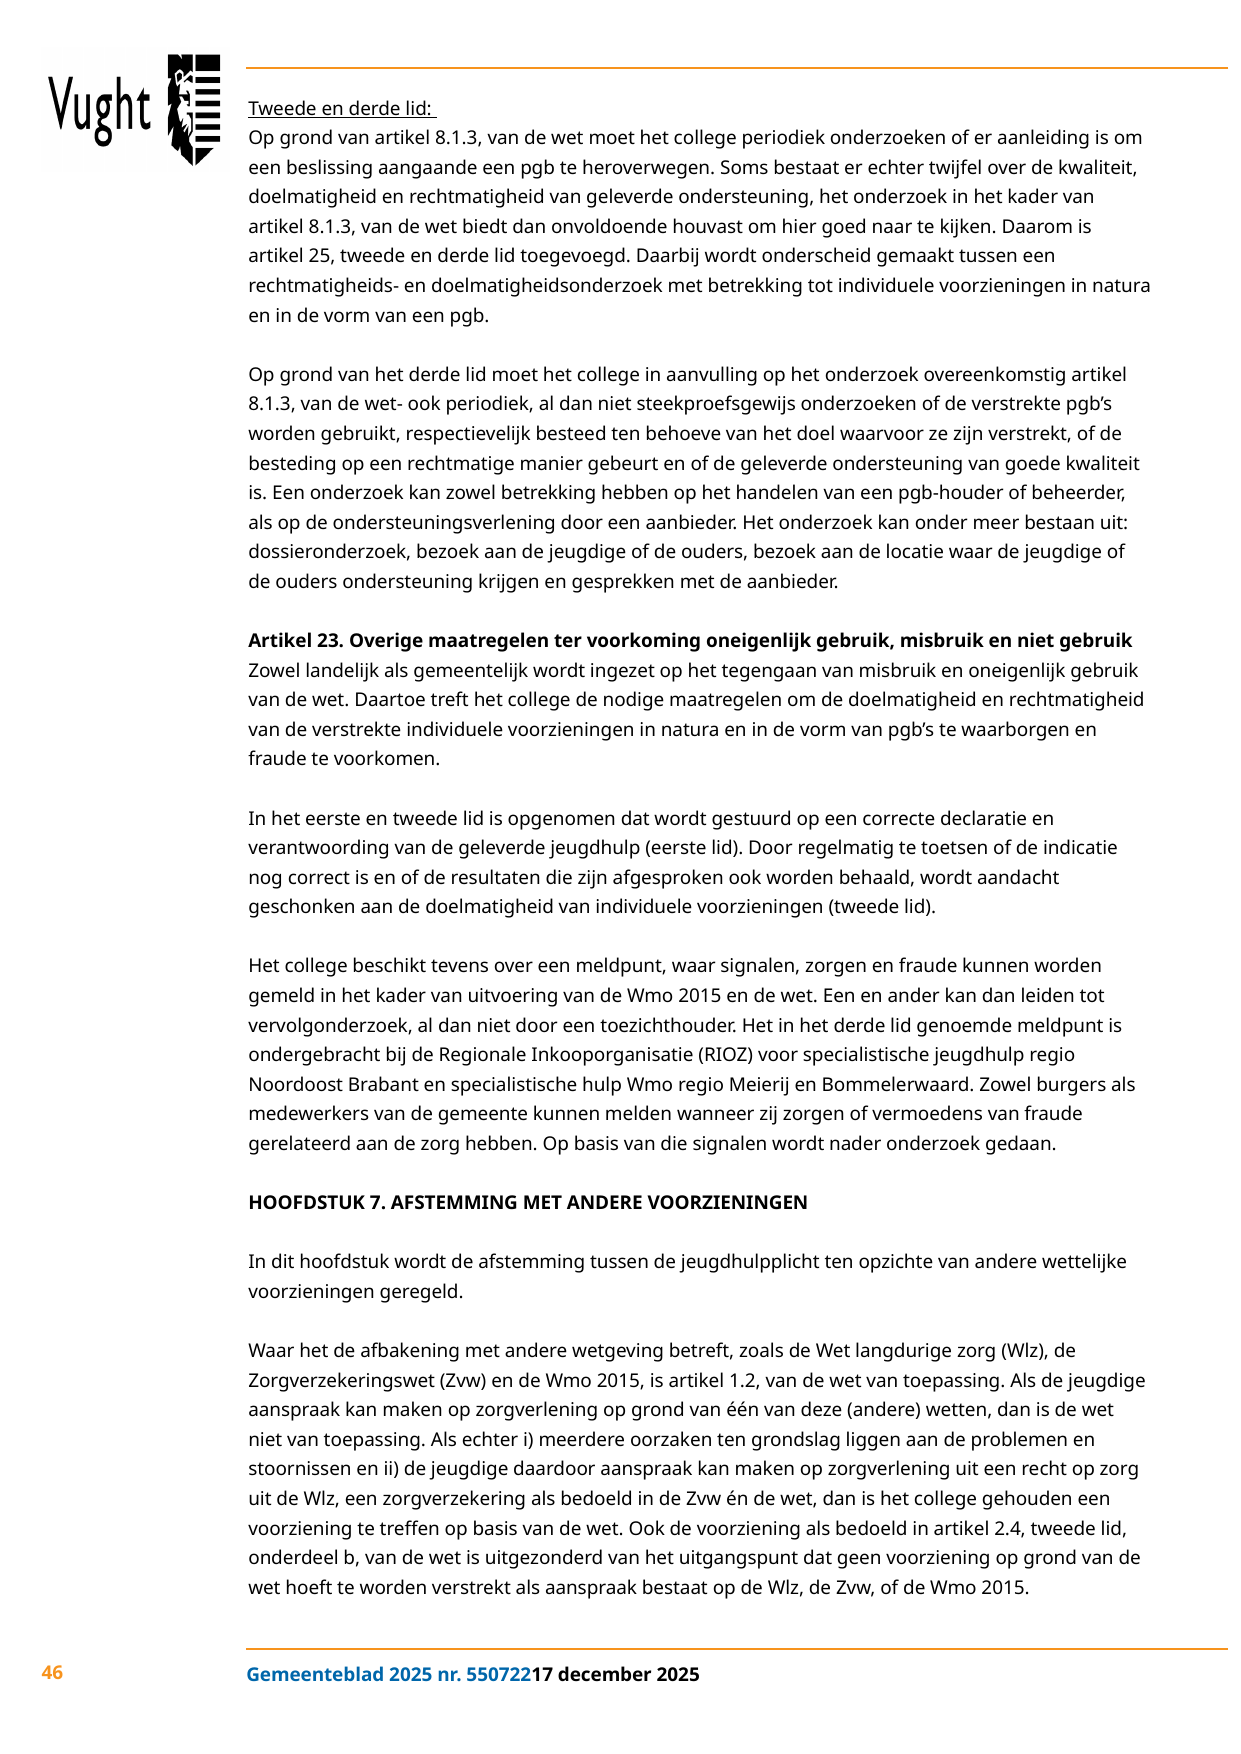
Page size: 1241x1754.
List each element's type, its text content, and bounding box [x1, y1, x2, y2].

text Tweede en derde lid: [248, 95, 1152, 121]
text In dit hoofdstuk wordt de afstemming tussen de jeugdhulpplicht ten opzichte van andere wettelijke voorzieningen geregeld. [248, 1248, 1152, 1304]
text Op grond van het derde lid moet het college in aanvulling op het onderzoek overeenkomstig artikel 8.1.3, van de wet- ook periodiek, al dan niet steekproefsgewijs onderzoeken of de verstrekte pgb’s worden gebruikt, respectievelijk besteed ten behoeve van het doel waarvoor ze zijn verstrekt, of de besteding op een rechtmatige manier gebeurt en of de geleverde ondersteuning van goede kwaliteit is. Een onderzoek kan zowel betrekking hebben op het handelen van een pgb-houder of beheerder, als op de ondersteuningsverlening door een aanbieder. Het onderzoek kan onder meer bestaan uit: dossieronderzoek, bezoek aan de jeugdige of de ouders, bezoek aan de locatie waar de jeugdige of de ouders ondersteuning krijgen en gesprekken met de aanbieder. [248, 361, 1152, 594]
text Artikel 23. Overige maatregelen ter voorkoming oneigenlijk gebruik, misbruik en niet gebruik [248, 627, 1152, 653]
text Zowel landelijk als gemeentelijk wordt ingezet op het tegengaan van misbruik en oneigenlijk gebruik van de wet. Daartoe treft het college de nodige maatregelen om de doelmatigheid en rechtmatigheid van de verstrekte individuele voorzieningen in natura en in de vorm van pgb’s te waarborgen en fraude te voorkomen. [248, 657, 1152, 771]
text Het college beschikt tevens over een meldpunt, waar signalen, zorgen en fraude kunnen worden gemeld in het kader van uitvoering van de Wmo 2015 en de wet. Een en ander kan dan leiden tot vervolgonderzoek, al dan niet door een toezichthouder. Het in het derde lid genoemde meldpunt is ondergebracht bij de Regionale Inkooporganisatie (RIOZ) voor specialistische jeugdhulp regio Noordoost Brabant en specialistische hulp Wmo regio Meierij en Bommelerwaard. Zowel burgers als medewerkers van de gemeente kunnen melden wanneer zij zorgen of vermoedens van fraude gerelateerd aan de zorg hebben. Op basis van die signalen wordt nader onderzoek gedaan. [248, 953, 1152, 1156]
text HOOFDSTUK 7. AFSTEMMING MET ANDERE VOORZIENINGEN [248, 1189, 1152, 1215]
text In het eerste en tweede lid is opgenomen dat wordt gestuurd op een correcte declaratie en verantwoording van de geleverde jeugdhulp (eerste lid). Door regelmatig te toetsen of de indicatie nog correct is en of de resultaten die zijn afgesproken ook worden behaald, wordt aandacht geschonken aan de doelmatigheid van individuele voorzieningen (tweede lid). [248, 805, 1152, 919]
picture [41, 47, 231, 172]
text Op grond van artikel 8.1.3, van de wet moet het college periodiek onderzoeken of er aanleiding is om een beslissing aangaande een pgb te heroverwegen. Soms bestaat er echter twijfel over de kwaliteit, doelmatigheid en rechtmatigheid van geleverde ondersteuning, het onderzoek in het kader van artikel 8.1.3, van de wet biedt dan onvoldoende houvast om hier goed naar te kijken. Daarom is artikel 25, tweede en derde lid toegevoegd. Daarbij wordt onderscheid gemaakt tussen een rechtmatigheids- en doelmatigheidsonderzoek met betrekking tot individuele voorzieningen in natura en in de vorm van een pgb. [248, 124, 1152, 328]
text Waar het de afbakening met andere wetgeving betreft, zoals de Wet langdurige zorg (Wlz), de Zorgverzekeringswet (Zvw) en de Wmo 2015, is artikel 1.2, van de wet van toepassing. Als de jeugdige aanspraak kan maken op zorgverlening op grond van één van deze (andere) wetten, dan is de wet niet van toepassing. Als echter i) meerdere oorzaken ten grondslag liggen aan de problemen en stoornissen en ii) de jeugdige daardoor aanspraak kan maken op zorgverlening uit een recht op zorg uit de Wlz, een zorgverzekering als bedoeld in de Zvw én de wet, dan is het college gehouden een voorziening te treffen op basis van de wet. Ook de voorziening als bedoeld in artikel 2.4, tweede lid, onderdeel b, van de wet is uitgezonderd van het uitgangspunt dat geen voorziening op grond van de wet hoeft te worden verstrekt als aanspraak bestaat op de Wlz, de Zvw, of de Wmo 2015. [248, 1337, 1152, 1600]
